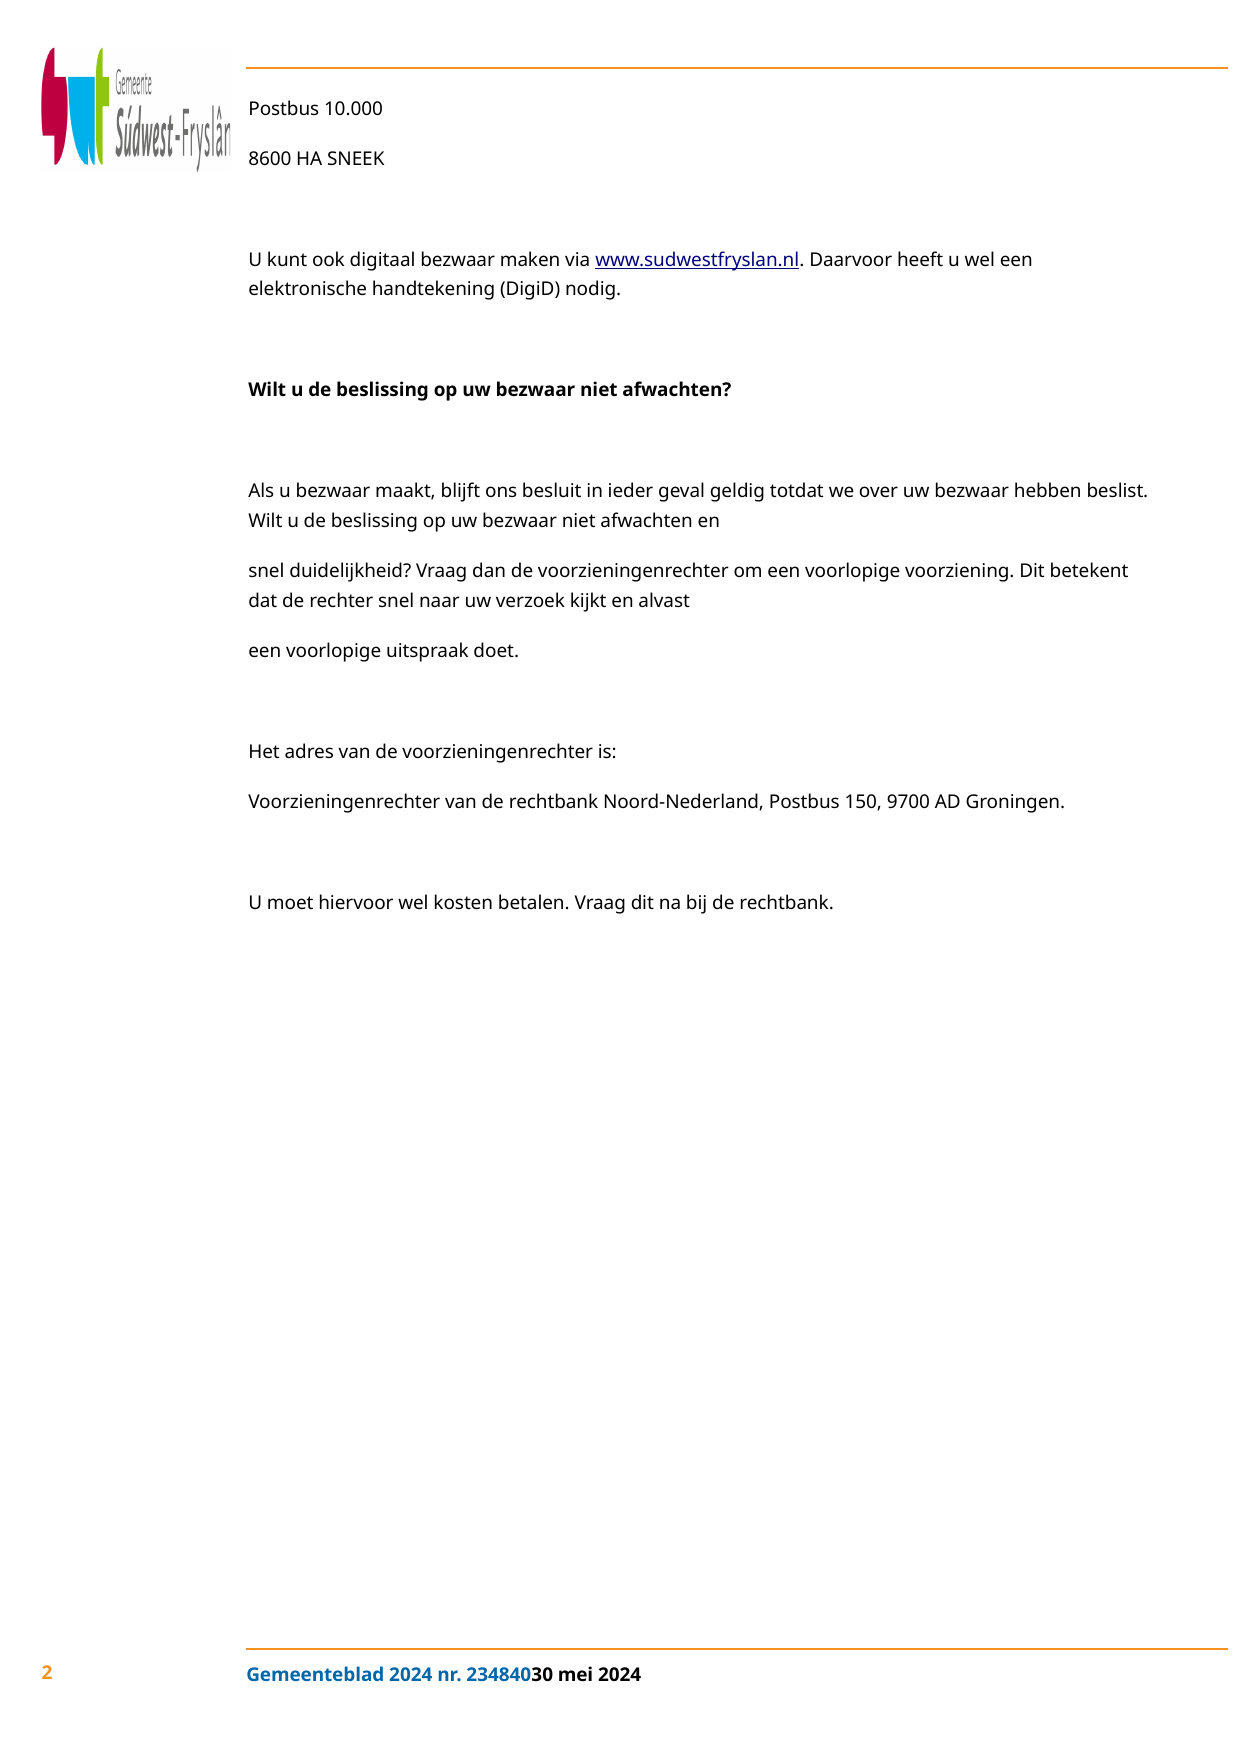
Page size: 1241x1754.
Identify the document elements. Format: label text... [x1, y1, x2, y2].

text Het adres van de voorzieningenrechter is: [248, 738, 1152, 764]
text U moet hiervoor wel kosten betalen. Vraag dit na bij de rechtbank. [248, 889, 1152, 915]
text Als u bezwaar maakt, blijft ons besluit in ieder geval geldig totdat we over uw bezwaar hebben beslist. Wilt u de beslissing op uw bezwaar niet afwachten en [248, 477, 1152, 533]
picture [41, 47, 231, 172]
text Voorzieningenrechter van de rechtbank Noord-Nederland, Postbus 150, 9700 AD Groningen. [248, 788, 1152, 814]
text U kunt ook digitaal bezwaar maken via www.sudwestfryslan.nl. Daarvoor heeft u wel een elektronische handtekening (DigiD) nodig. [248, 246, 1152, 301]
text Wilt u de beslissing op uw bezwaar niet afwachten? [248, 376, 1152, 402]
text snel duidelijkheid? Vraag dan de voorzieningenrechter om een voorlopige voorziening. Dit betekent dat de rechter snel naar uw verzoek kijkt en alvast [248, 557, 1152, 613]
text een voorlopige uitspraak doet. [248, 637, 1152, 663]
text 8600 HA SNEEK [248, 145, 1152, 171]
text Postbus 10.000 [248, 95, 1152, 121]
